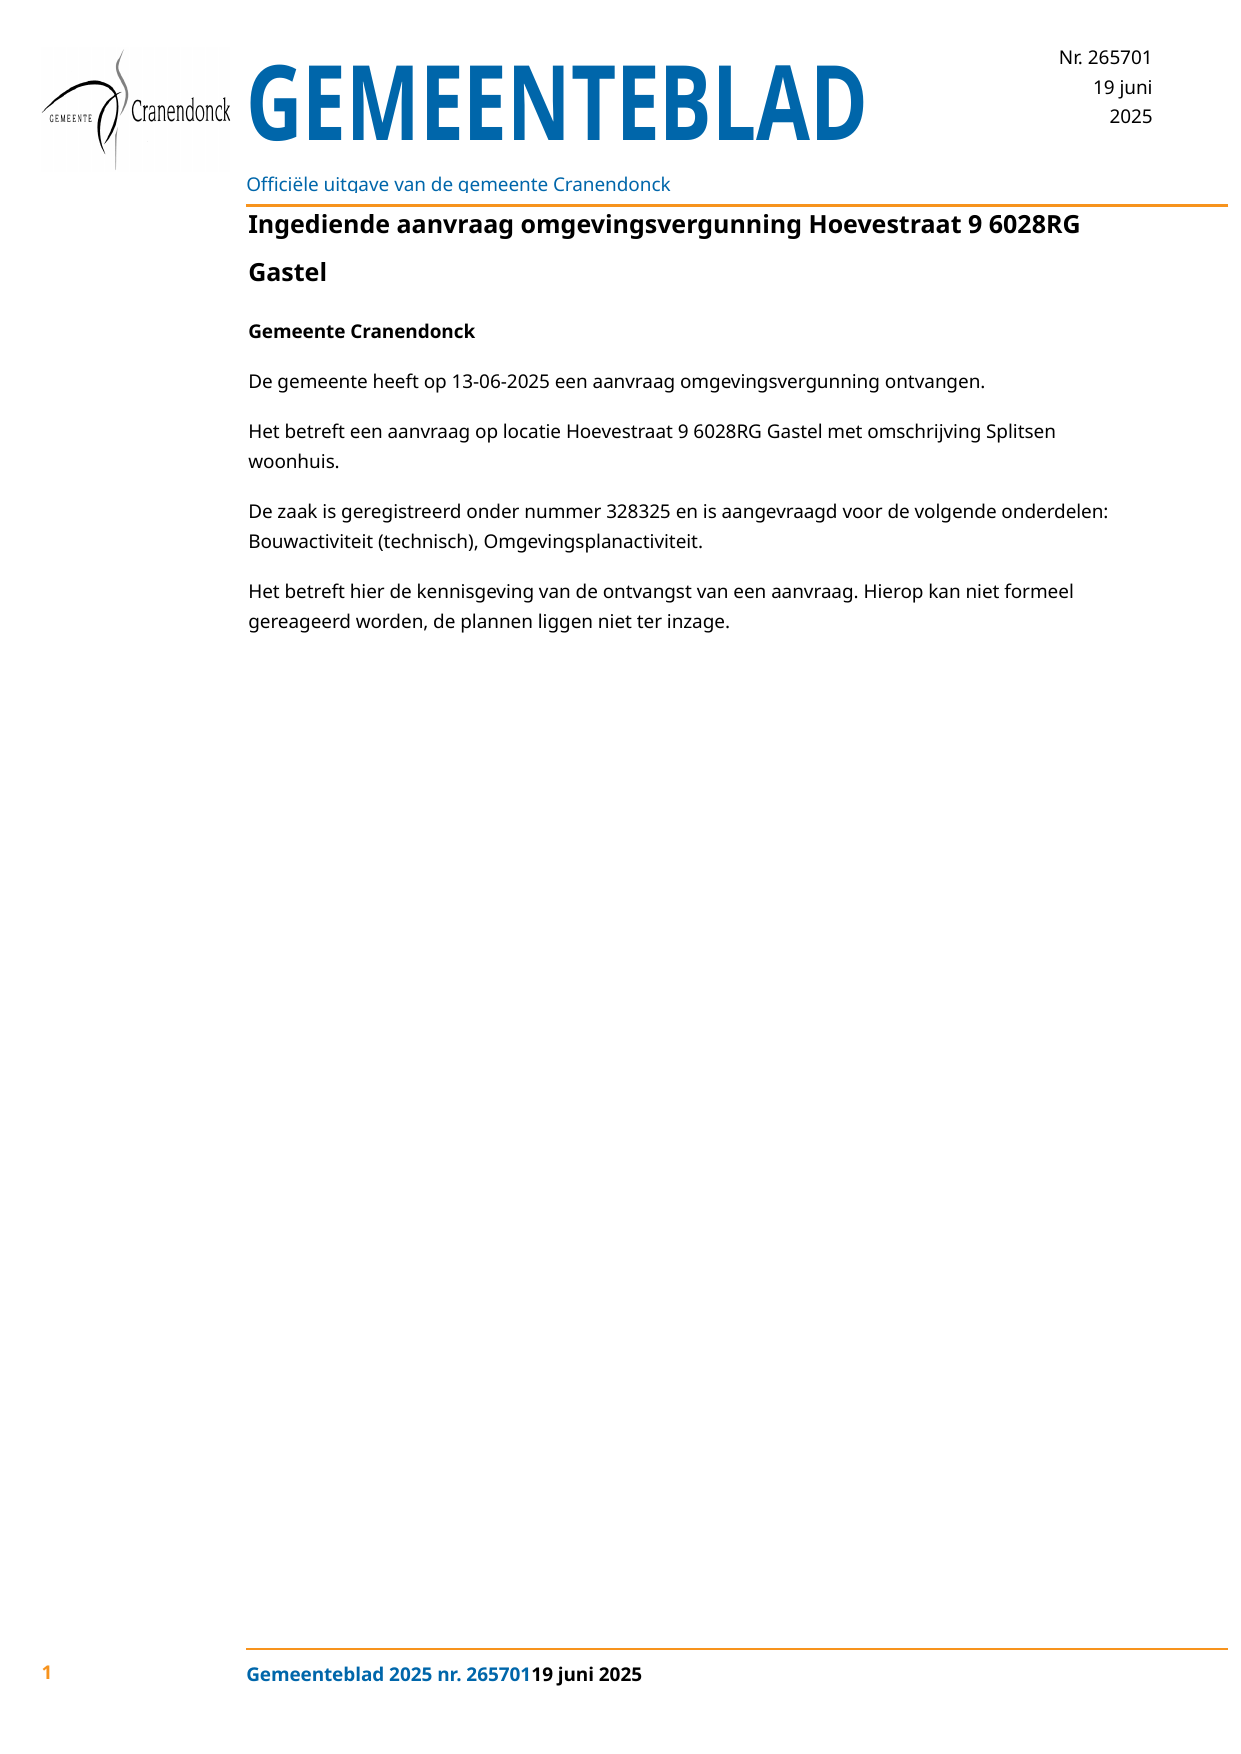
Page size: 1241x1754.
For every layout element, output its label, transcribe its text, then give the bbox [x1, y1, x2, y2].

text Het betreft een aanvraag op locatie Hoevestraat 9 6028RG Gastel met omschrijving Splitsen woonhuis. [248, 419, 1152, 474]
text De zaak is geregistreerd onder nummer 328325 en is aangevraagd voor de volgende onderdelen: Bouwactiviteit (technisch), Omgevingsplanactiviteit. [248, 499, 1152, 554]
text Gemeente Cranendonck [248, 318, 1152, 344]
text Ingediende aanvraag omgevingsvergunning Hoevestraat 9 6028RG Gastel [248, 207, 1152, 288]
picture [41, 47, 231, 172]
text Het betreft hier de kennisgeving van de ontvangst van een aanvraag. Hierop kan niet formeel gereageerd worden, de plannen liggen niet ter inzage. [248, 579, 1152, 634]
text De gemeente heeft op 13-06-2025 een aanvraag omgevingsvergunning ontvangen. [248, 368, 1152, 394]
